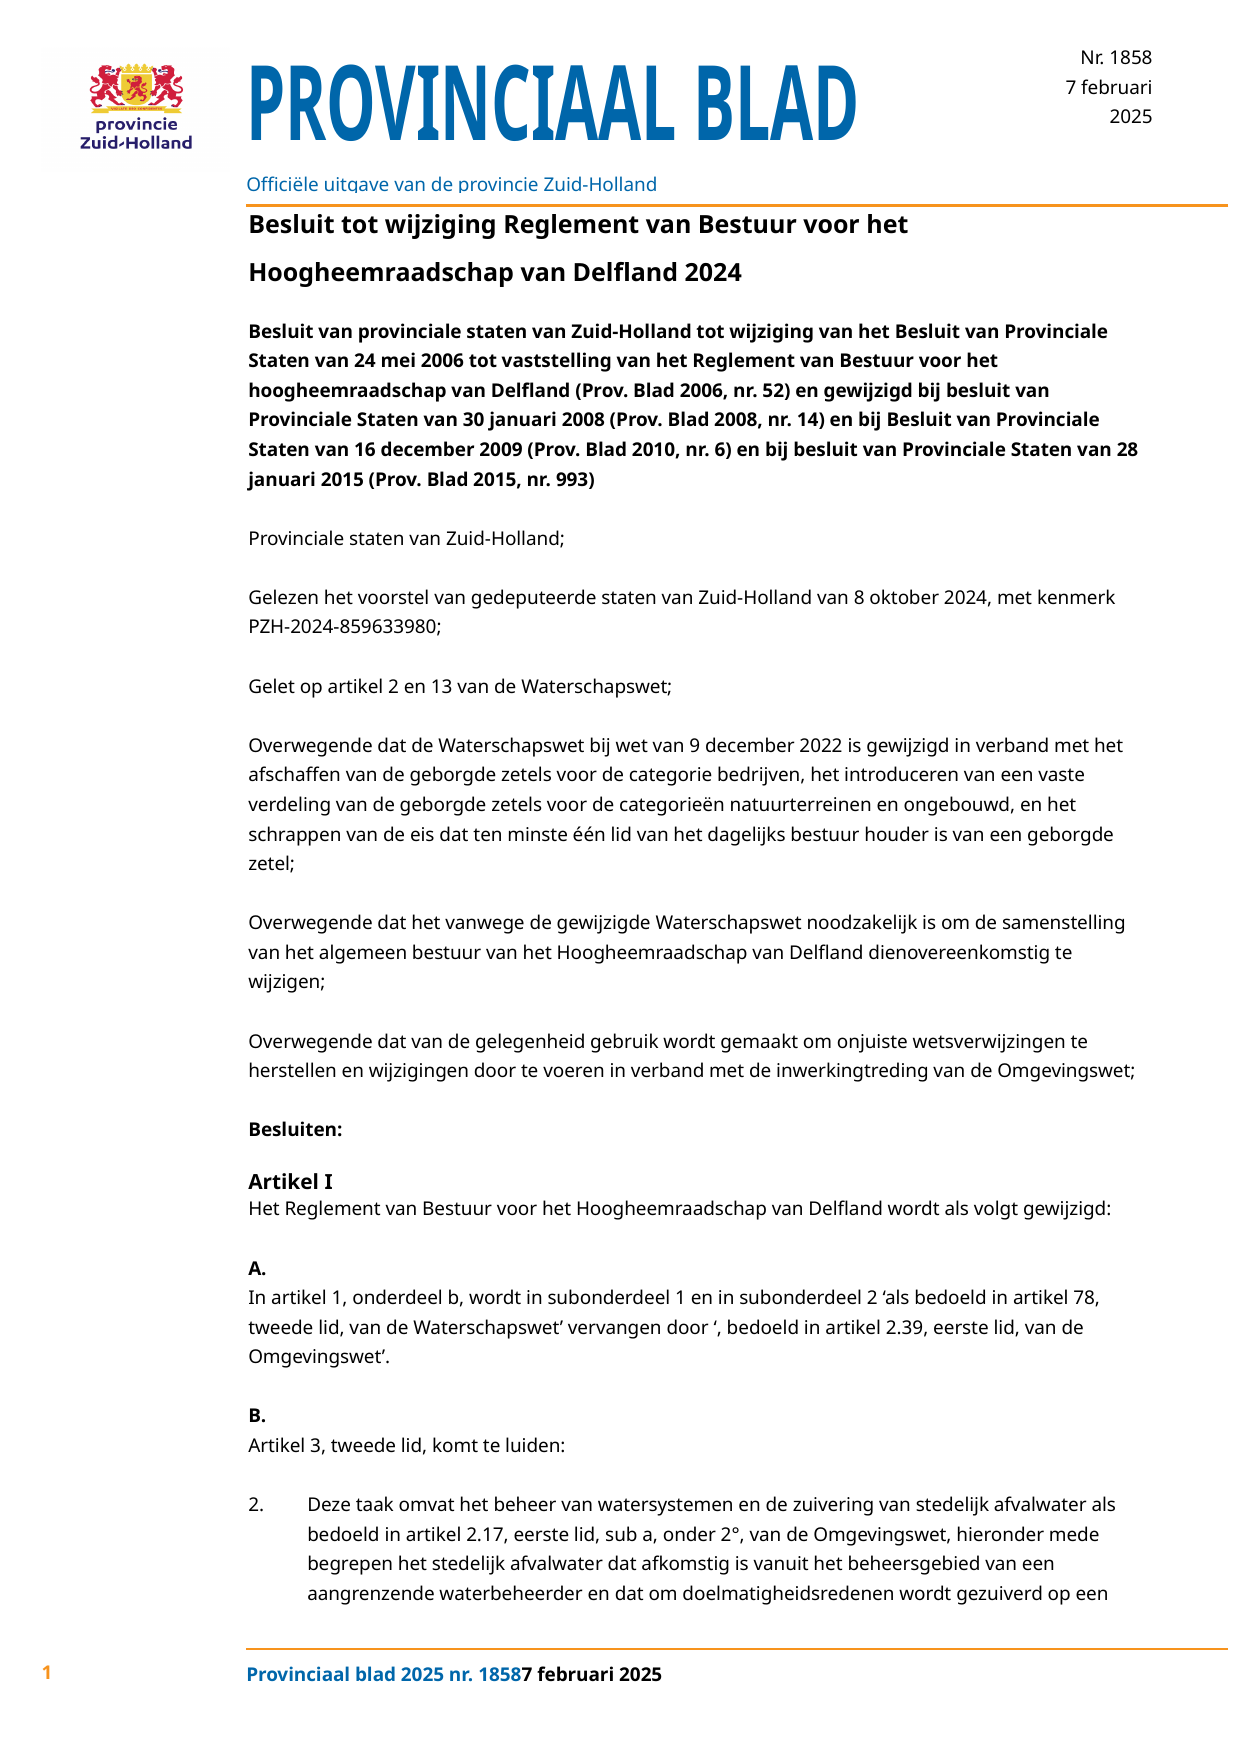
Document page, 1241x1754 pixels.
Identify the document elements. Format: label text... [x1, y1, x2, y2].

text Provinciale staten van Zuid-Holland; [248, 525, 1152, 551]
picture [41, 47, 231, 172]
text Overwegende dat het vanwege de gewijzigde Waterschapswet noodzakelijk is om de samenstelling van het algemeen bestuur van het Hoogheemraadschap van Delfland dienovereenkomstig te wijzigen; [248, 909, 1152, 994]
text In artikel 1, onderdeel b, wordt in subonderdeel 1 en in subonderdeel 2 ‘als bedoeld in artikel 78, tweede lid, van de Waterschapswet’ vervangen door ‘, bedoeld in artikel 2.39, eerste lid, van de Omgevingswet’. [248, 1284, 1152, 1369]
text A. [248, 1255, 1152, 1280]
text Artikel 3, tweede lid, komt te luiden: [248, 1432, 1152, 1458]
text Overwegende dat van de gelegenheid gebruik wordt gemaakt om onjuiste wetsverwijzingen te herstellen en wijzigingen door te voeren in verband met de inwerkingtreding van de Omgevingswet; [248, 1028, 1152, 1083]
text Gelet op artikel 2 en 13 van de Waterschapswet; [248, 673, 1152, 699]
text Besluiten: [248, 1117, 1152, 1142]
text Besluit tot wijziging Reglement van Bestuur voor het Hoogheemraadschap van Delfland 2024 [248, 207, 1152, 288]
text B. [248, 1403, 1152, 1428]
text Gelezen het voorstel van gedeputeerde staten van Zuid-Holland van 8 oktober 2024, met kenmerk PZH-2024-859633980; [248, 584, 1152, 639]
text Het Reglement van Bestuur voor het Hoogheemraadschap van Delfland wordt als volgt gewijzigd: [248, 1196, 1152, 1221]
text Artikel I [248, 1167, 1152, 1196]
list Deze taak omvat het beheer van watersystemen en de zuivering van stedelijk afvalwater als bedoeld in artikel 2.17, eerste lid, sub a, onder 2°, van de Omgevingswet, hieronder mede begrepen het stedelijk afvalwater dat afkomstig is vanuit het beheersgebied van een aangrenzende waterbeheerder en dat om doelmatigheidsredenen wordt gezuiverd op een [248, 1491, 1152, 1606]
text Besluit van provinciale staten van Zuid-Holland tot wijziging van het Besluit van Provinciale Staten van 24 mei 2006 tot vaststelling van het Reglement van Bestuur voor het hoogheemraadschap van Delfland (Prov. Blad 2006, nr. 52) en gewijzigd bij besluit van Provinciale Staten van 30 januari 2008 (Prov. Blad 2008, nr. 14) en bij Besluit van Provinciale Staten van 16 december 2009 (Prov. Blad 2010, nr. 6) en bij besluit van Provinciale Staten van 28 januari 2015 (Prov. Blad 2015, nr. 993) [248, 318, 1152, 492]
text Overwegende dat de Waterschapswet bij wet van 9 december 2022 is gewijzigd in verband met het afschaffen van de geborgde zetels voor de categorie bedrijven, het introduceren van een vaste verdeling van de geborgde zetels voor de categorieën natuurterreinen en ongebouwd, en het schrappen van de eis dat ten minste één lid van het dagelijks bestuur houder is van een geborgde zetel; [248, 732, 1152, 876]
